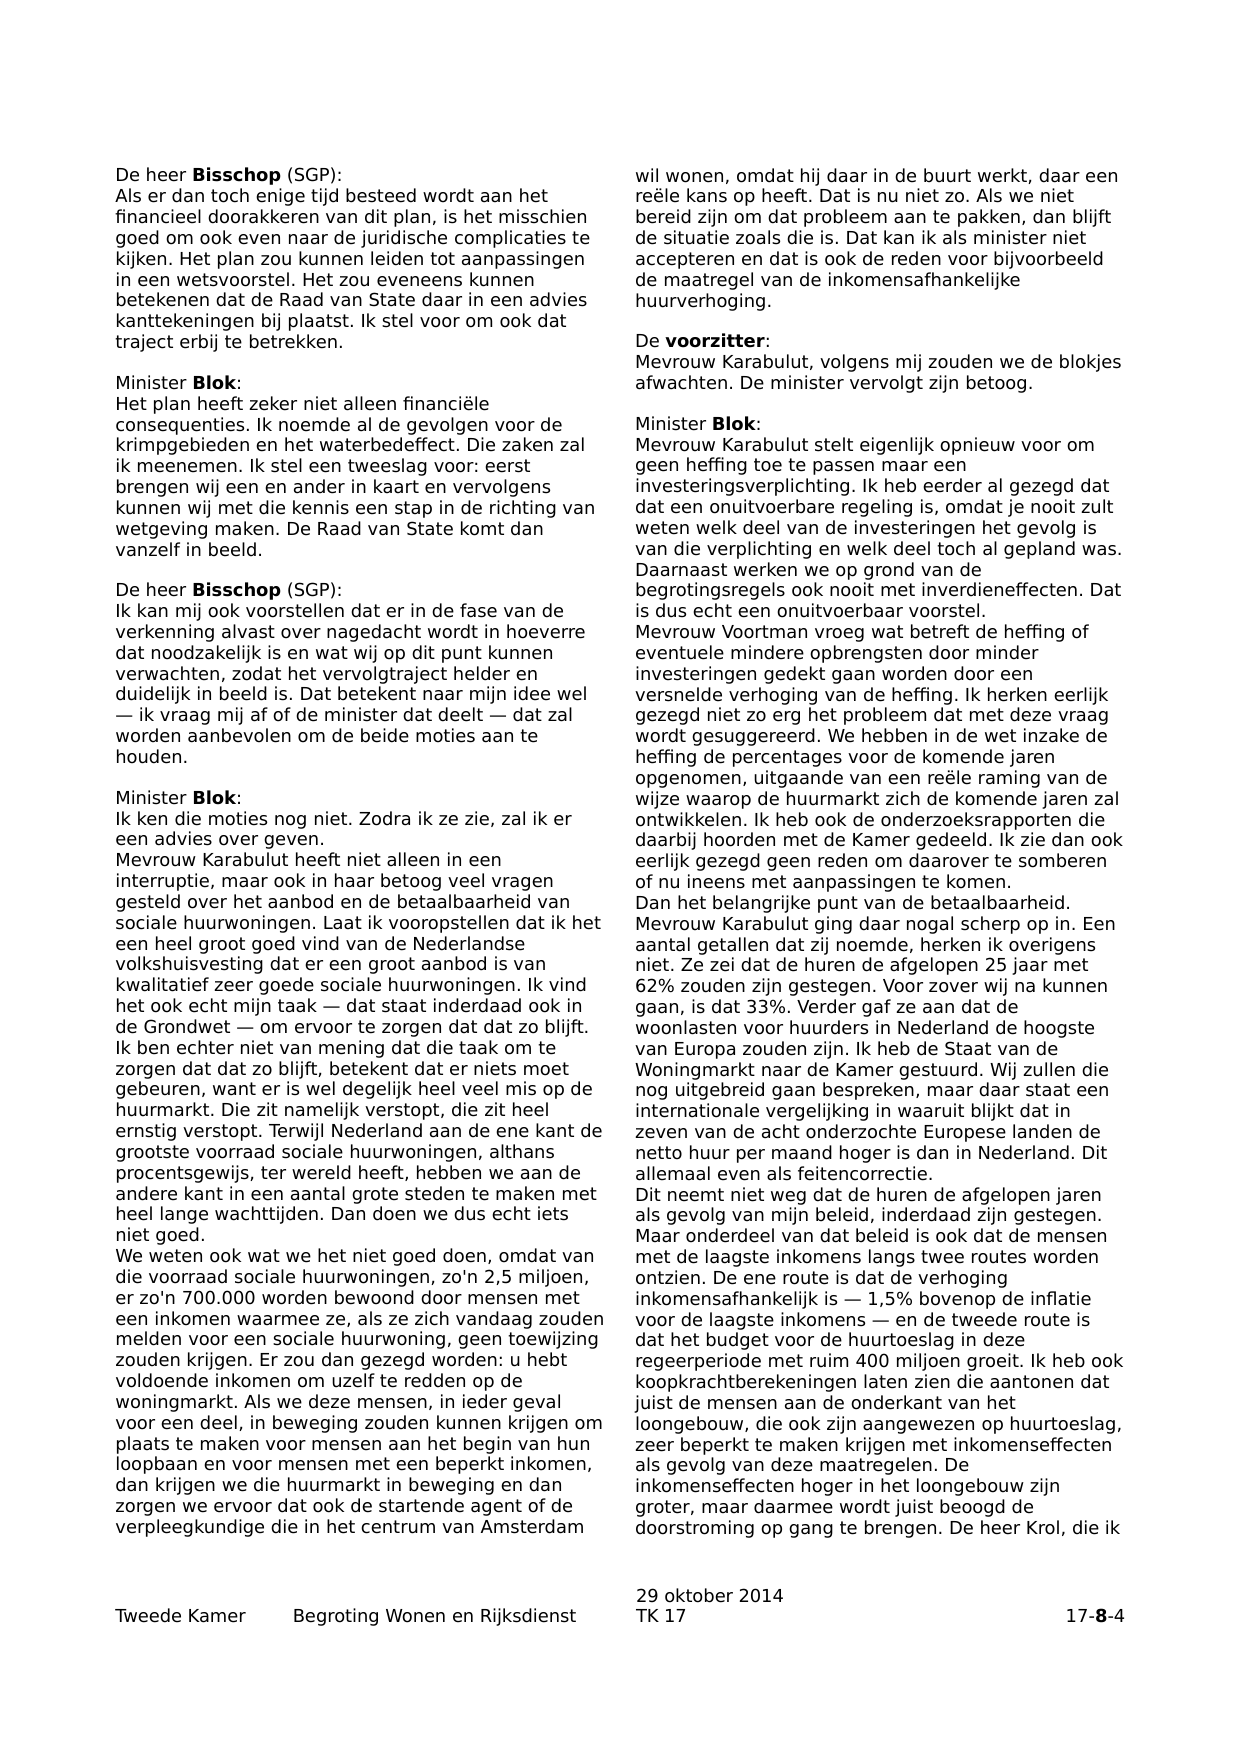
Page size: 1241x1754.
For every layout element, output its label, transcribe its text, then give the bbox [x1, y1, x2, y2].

text Minister Blok: [115, 373, 605, 393]
text wil wonen, omdat hij daar in de buurt werkt, daar een reële kans op heeft. Dat is nu niet zo. Als we niet bereid zijn om dat probleem aan te pakken, dan blijft de situatie zoals die is. Dat kan ik als minister niet accepteren en dat is ook de reden voor bijvoorbeeld de maatregel van de inkomensafhankelijke huurverhoging. [635, 165, 1125, 311]
text De voorzitter: [635, 331, 1125, 352]
text Ik kan mij ook voorstellen dat er in de fase van de verkenning alvast over nagedacht wordt in hoeverre dat noodzakelijk is en wat wij op dit punt kunnen verwachten, zodat het vervolgtraject helder en duidelijk in beeld is. Dat betekent naar mijn idee wel — ik vraag mij af of de minister dat deelt — dat zal worden aanbevolen om de beide moties aan te houden. [115, 601, 605, 767]
text We weten ook wat we het niet goed doen, omdat van die voorraad sociale huurwoningen, zo'n 2,5 miljoen, er zo'n 700.000 worden bewoond door mensen met een inkomen waarmee ze, als ze zich vandaag zouden melden voor een sociale huurwoning, geen toewijzing zouden krijgen. Er zou dan gezegd worden: u hebt voldoende inkomen om uzelf te redden op de woningmarkt. Als we deze mensen, in ieder geval voor een deel, in beweging zouden kunnen krijgen om plaats te maken voor mensen aan het begin van hun loopbaan en voor mensen met een beperkt inkomen, dan krijgen we die huurmarkt in beweging en dan zorgen we ervoor dat ook de startende agent of de verpleegkundige die in het centrum van Amsterdam [115, 1246, 605, 1537]
text Het plan heeft zeker niet alleen financiële consequenties. Ik noemde al de gevolgen voor de krimpgebieden en het waterbedeffect. Die zaken zal ik meenemen. Ik stel een tweeslag voor: eerst brengen wij een en ander in kaart en vervolgens kunnen wij met die kennis een stap in de richting van wetgeving maken. De Raad van State komt dan vanzelf in beeld. [115, 393, 605, 560]
text Mevrouw Karabulut, volgens mij zouden we de blokjes afwachten. De minister vervolgt zijn betoog. [635, 352, 1125, 393]
text Minister Blok: [635, 413, 1125, 434]
text De heer Bisschop (SGP): [115, 580, 605, 601]
text De heer Bisschop (SGP): [115, 165, 605, 186]
text Als er dan toch enige tijd besteed wordt aan het financieel doorakkeren van dit plan, is het misschien goed om ook even naar de juridische complicaties te kijken. Het plan zou kunnen leiden tot aanpassingen in een wetsvoorstel. Het zou eveneens kunnen betekenen dat de Raad van State daar in een advies kanttekeningen bij plaatst. Ik stel voor om ook dat traject erbij te betrekken. [115, 186, 605, 353]
text Dan het belangrijke punt van de betaalbaarheid. Mevrouw Karabulut ging daar nogal scherp op in. Een aantal getallen dat zij noemde, herken ik overigens niet. Ze zei dat de huren de afgelopen 25 jaar met 62% zouden zijn gestegen. Voor zover wij na kunnen gaan, is dat 33%. Verder gaf ze aan dat de woonlasten voor huurders in Nederland de hoogste van Europa zouden zijn. Ik heb de Staat van de Woningmarkt naar de Kamer gestuurd. Wij zullen die nog uitgebreid gaan bespreken, maar daar staat een internationale vergelijking in waaruit blijkt dat in zeven van de acht onderzochte Europese landen de netto huur per maand hoger is dan in Nederland. Dit allemaal even als feitencorrectie. [635, 893, 1125, 1184]
text Mevrouw Voortman vroeg wat betreft de heffing of eventuele mindere opbrengsten door minder investeringen gedekt gaan worden door een versnelde verhoging van de heffing. Ik herken eerlijk gezegd niet zo erg het probleem dat met deze vraag wordt gesuggereerd. We hebben in de wet inzake de heffing de percentages voor de komende jaren opgenomen, uitgaande van een reële raming van de wijze waarop de huurmarkt zich de komende jaren zal ontwikkelen. Ik heb ook de onderzoeksrapporten die daarbij hoorden met de Kamer gedeeld. Ik zie dan ook eerlijk gezegd geen reden om daarover te somberen of nu ineens met aanpassingen te komen. [635, 622, 1125, 893]
text Dit neemt niet weg dat de huren de afgelopen jaren als gevolg van mijn beleid, inderdaad zijn gestegen. Maar onderdeel van dat beleid is ook dat de mensen met de laagste inkomens langs twee routes worden ontzien. De ene route is dat de verhoging inkomensafhankelijk is — 1,5% bovenop de inflatie voor de laagste inkomens — en de tweede route is dat het budget voor de huurtoeslag in deze regeerperiode met ruim 400 miljoen groeit. Ik heb ook koopkrachtberekeningen laten zien die aantonen dat juist de mensen aan de onderkant van het loongebouw, die ook zijn aangewezen op huurtoeslag, zeer beperkt te maken krijgen met inkomenseffecten als gevolg van deze maatregelen. De inkomenseffecten hoger in het loongebouw zijn groter, maar daarmee wordt juist beoogd de doorstroming op gang te brengen. De heer Krol, die ik [635, 1184, 1125, 1538]
text Minister Blok: [115, 787, 605, 808]
text Ik ken die moties nog niet. Zodra ik ze zie, zal ik er een advies over geven. [115, 808, 605, 850]
text Mevrouw Karabulut heeft niet alleen in een interruptie, maar ook in haar betoog veel vragen gesteld over het aanbod en de betaalbaarheid van sociale huurwoningen. Laat ik vooropstellen dat ik het een heel groot goed vind van de Nederlandse volkshuisvesting dat er een groot aanbod is van kwalitatief zeer goede sociale huurwoningen. Ik vind het ook echt mijn taak — dat staat inderdaad ook in de Grondwet — om ervoor te zorgen dat dat zo blijft. Ik ben echter niet van mening dat die taak om te zorgen dat dat zo blijft, betekent dat er niets moet gebeuren, want er is wel degelijk heel veel mis op de huurmarkt. Die zit namelijk verstopt, die zit heel ernstig verstopt. Terwijl Nederland aan de ene kant de grootste voorraad sociale huurwoningen, althans procentsgewijs, ter wereld heeft, hebben we aan de andere kant in een aantal grote steden te maken met heel lange wachttijden. Dan doen we dus echt iets niet goed. [115, 850, 605, 1246]
text Mevrouw Karabulut stelt eigenlijk opnieuw voor om geen heffing toe te passen maar een investeringsverplichting. Ik heb eerder al gezegd dat dat een onuitvoerbare regeling is, omdat je nooit zult weten welk deel van de investeringen het gevolg is van die verplichting en welk deel toch al gepland was. Daarnaast werken we op grond van de begrotingsregels ook nooit met inverdieneffecten. Dat is dus echt een onuitvoerbaar voorstel. [635, 434, 1125, 622]
